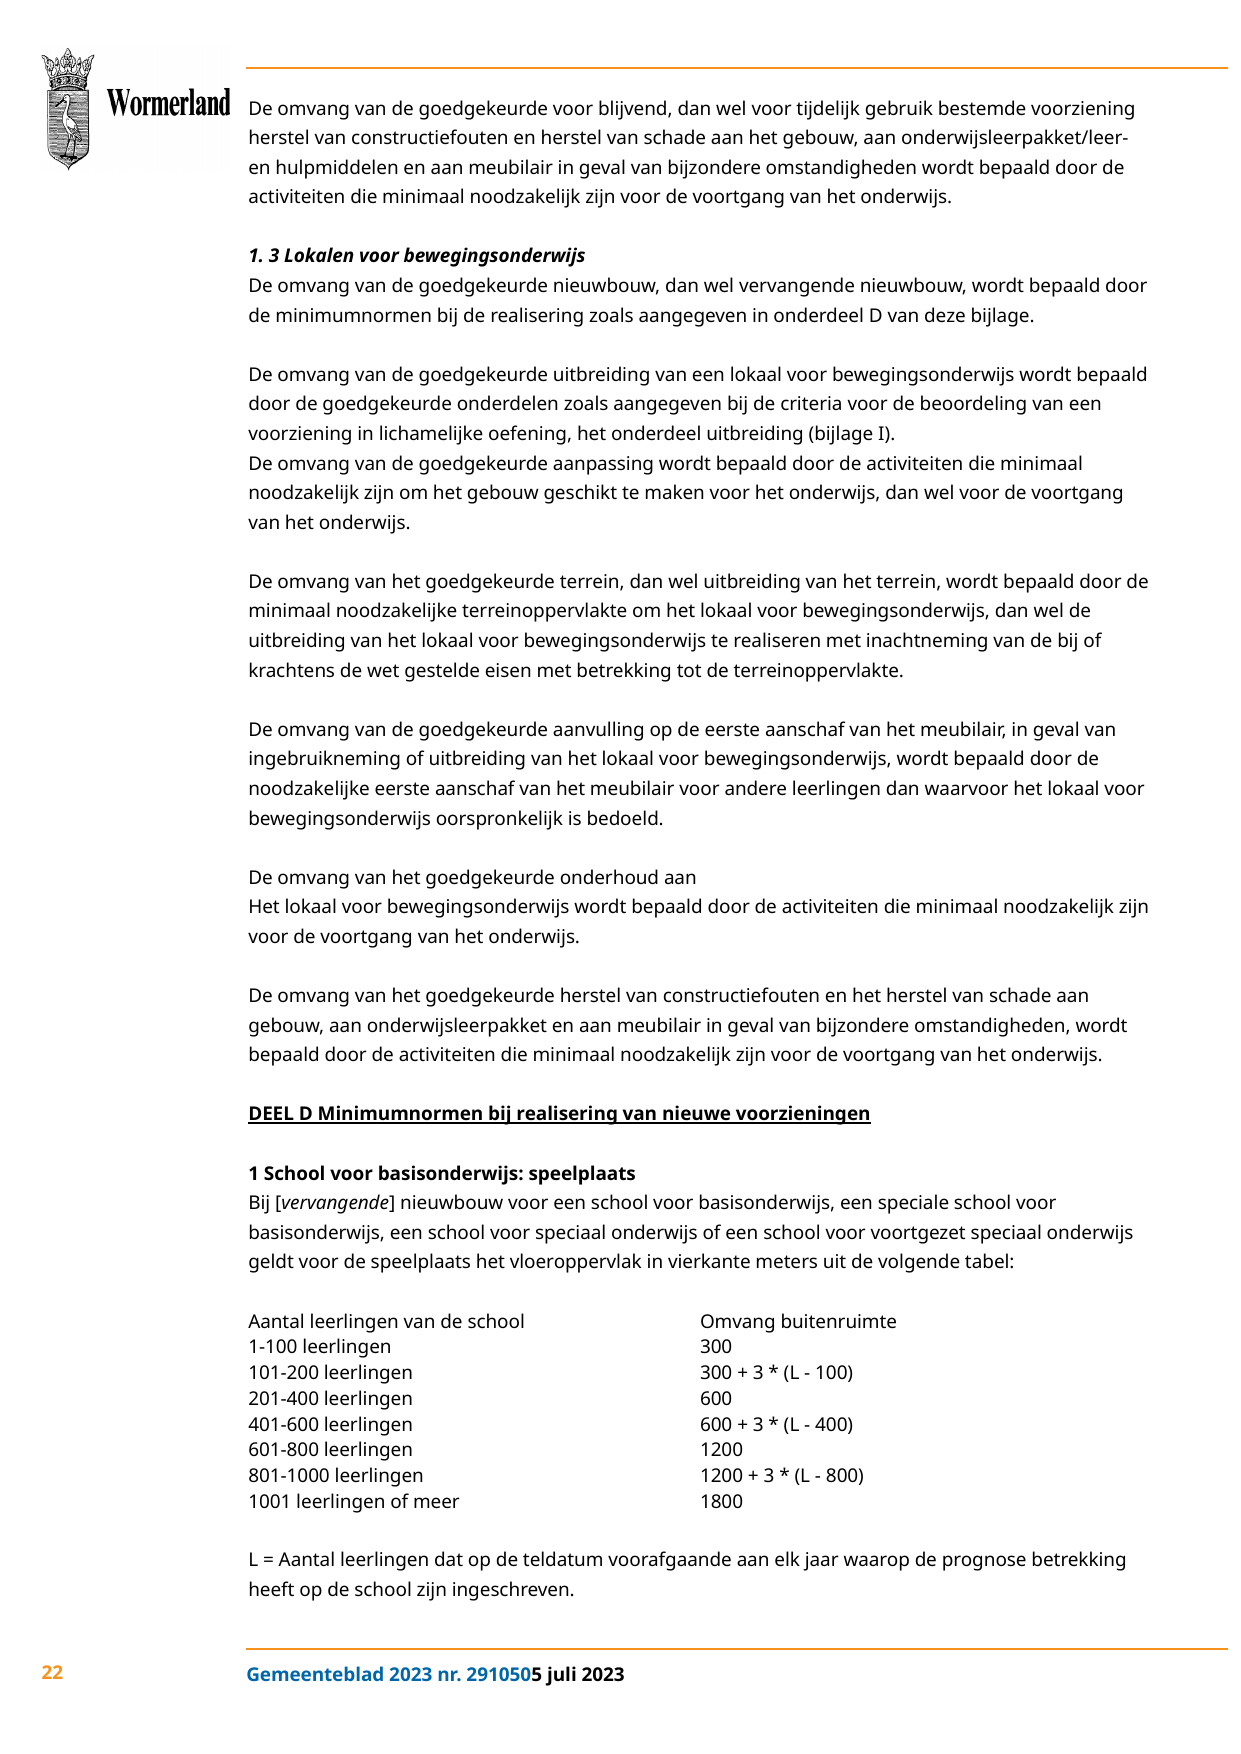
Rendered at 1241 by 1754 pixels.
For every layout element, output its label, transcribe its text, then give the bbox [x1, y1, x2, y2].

table_cell 201-400 leerlingen [248, 1385, 700, 1411]
picture [41, 47, 231, 172]
table_cell 1-100 leerlingen [248, 1334, 700, 1359]
table_cell 1200 + 3 * (L - 800) [700, 1462, 1152, 1488]
table_cell 601-800 leerlingen [248, 1436, 700, 1462]
text De omvang van het goedgekeurde onderhoud aan [248, 864, 1152, 890]
text 1. 3 Lokalen voor bewegingsonderwijs [248, 243, 1152, 268]
table_cell 1001 leerlingen of meer [248, 1488, 700, 1514]
table_cell 401-600 leerlingen [248, 1411, 700, 1436]
table_cell 1800 [700, 1488, 1152, 1514]
text L = Aantal leerlingen dat op de teldatum voorafgaande aan elk jaar waarop de prognose betrekking heeft op de school zijn ingeschreven. [248, 1546, 1152, 1602]
table_cell 300 [700, 1334, 1152, 1359]
table_cell 600 + 3 * (L - 400) [700, 1411, 1152, 1436]
text De omvang van de goedgekeurde aanvulling op de eerste aanschaf van het meubilair, in geval van ingebruikneming of uitbreiding van het lokaal voor bewegingsonderwijs, wordt bepaald door de noodzakelijke eerste aanschaf van het meubilair voor andere leerlingen dan waarvoor het lokaal voor bewegingsonderwijs oorspronkelijk is bedoeld. [248, 716, 1152, 831]
table_cell 300 + 3 * (L - 100) [700, 1359, 1152, 1385]
text De omvang van de goedgekeurde nieuwbouw, dan wel vervangende nieuwbouw, wordt bepaald door de minimumnormen bij de realisering zoals aangegeven in onderdeel D van deze bijlage. [248, 272, 1152, 328]
table_header Aantal leerlingen van de school [248, 1308, 700, 1333]
table_cell 101-200 leerlingen [248, 1359, 700, 1385]
table_header Omvang buitenruimte [700, 1308, 1152, 1333]
table_cell 600 [700, 1385, 1152, 1411]
text De omvang van de goedgekeurde aanpassing wordt bepaald door de activiteiten die minimaal noodzakelijk zijn om het gebouw geschikt te maken voor het onderwijs, dan wel voor de voortgang van het onderwijs. [248, 450, 1152, 535]
text De omvang van het goedgekeurde terrein, dan wel uitbreiding van het terrein, wordt bepaald door de minimaal noodzakelijke terreinoppervlakte om het lokaal voor bewegingsonderwijs, dan wel de uitbreiding van het lokaal voor bewegingsonderwijs te realiseren met inachtneming van de bij of krachtens de wet gestelde eisen met betrekking tot de terreinoppervlakte. [248, 568, 1152, 683]
table_cell 801-1000 leerlingen [248, 1462, 700, 1488]
table_cell 1200 [700, 1436, 1152, 1462]
text Het lokaal voor bewegingsonderwijs wordt bepaald door de activiteiten die minimaal noodzakelijk zijn voor de voortgang van het onderwijs. [248, 893, 1152, 949]
text Bij [vervangende] nieuwbouw voor een school voor basisonderwijs, een speciale school voor basisonderwijs, een school voor speciaal onderwijs of een school voor voortgezet speciaal onderwijs geldt voor de speelplaats het vloeroppervlak in vierkante meters uit de volgende tabel: [248, 1189, 1152, 1274]
text De omvang van het goedgekeurde herstel van constructiefouten en het herstel van schade aan gebouw, aan onderwijsleerpakket en aan meubilair in geval van bijzondere omstandigheden, wordt bepaald door de activiteiten die minimaal noodzakelijk zijn voor de voortgang van het onderwijs. [248, 982, 1152, 1067]
text 1 School voor basisonderwijs: speelplaats [248, 1160, 1152, 1186]
text DEEL D Minimumnormen bij realisering van nieuwe voorzieningen [248, 1101, 1152, 1126]
text De omvang van de goedgekeurde voor blijvend, dan wel voor tijdelijk gebruik bestemde voorziening herstel van constructiefouten en herstel van schade aan het gebouw, aan onderwijsleerpakket/leer- en hulpmiddelen en aan meubilair in geval van bijzondere omstandigheden wordt bepaald door de activiteiten die minimaal noodzakelijk zijn voor de voortgang van het onderwijs. [248, 95, 1152, 209]
text De omvang van de goedgekeurde uitbreiding van een lokaal voor bewegingsonderwijs wordt bepaald door de goedgekeurde onderdelen zoals aangegeven bij de criteria voor de beoordeling van een voorziening in lichamelijke oefening, het onderdeel uitbreiding (bijlage I). [248, 361, 1152, 446]
